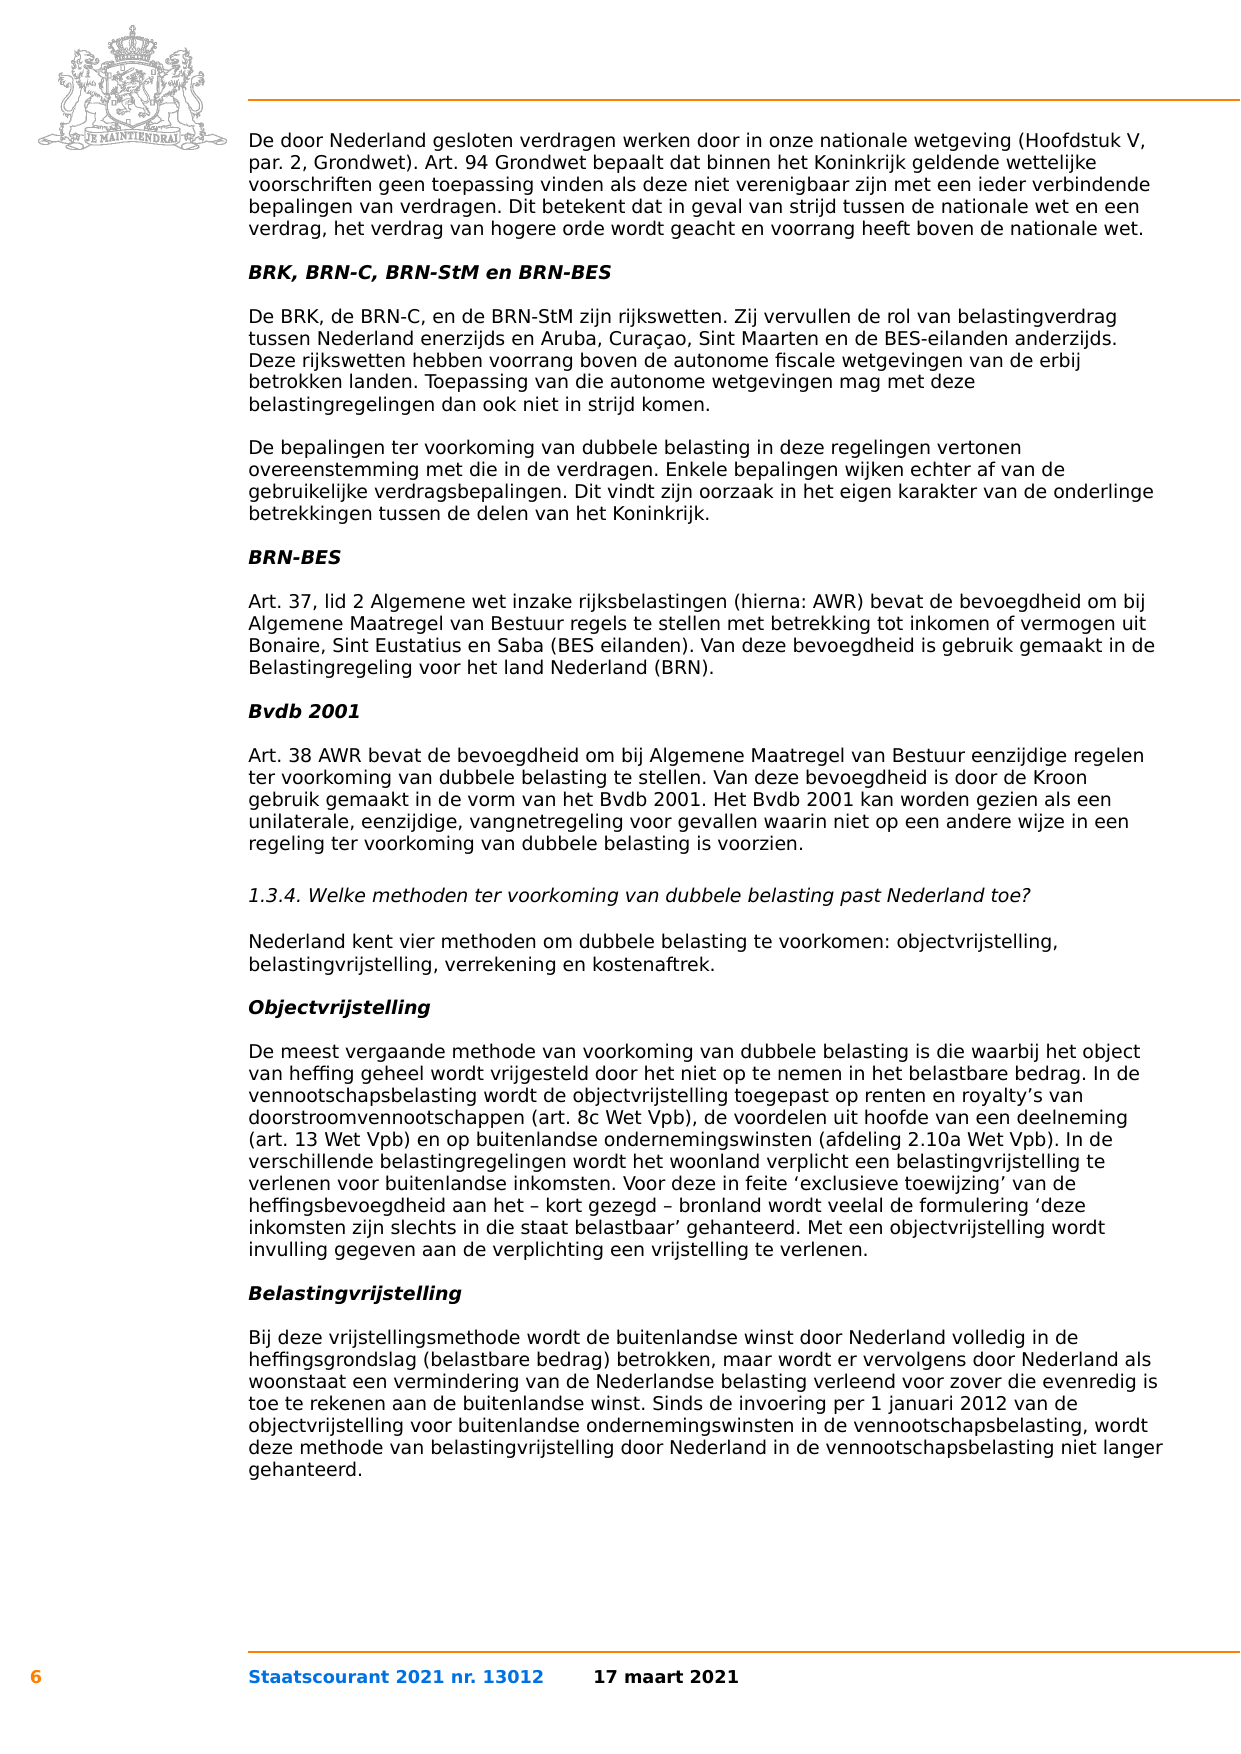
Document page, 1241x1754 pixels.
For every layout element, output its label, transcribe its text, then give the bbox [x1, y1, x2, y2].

subtitle Belastingvrijstelling [248, 1283, 1163, 1305]
text De bepalingen ter voorkoming van dubbele belasting in deze regelingen vertonen overeenstemming met die in de verdragen. Enkele bepalingen wijken echter af van de gebruikelijke verdragsbepalingen. Dit vindt zijn oorzaak in het eigen karakter van de onderlinge betrekkingen tussen de delen van het Koninkrijk. [248, 437, 1163, 525]
text Art. 37, lid 2 Algemene wet inzake rijksbelastingen (hierna: AWR) bevat de bevoegdheid om bij Algemene Maatregel van Bestuur regels te stellen met betrekking tot inkomen of vermogen uit Bonaire, Sint Eustatius en Saba (BES eilanden). Van deze bevoegdheid is gebruik gemaakt in de Belastingregeling voor het land Nederland (BRN). [248, 591, 1163, 679]
text Bij deze vrijstellingsmethode wordt de buitenlandse winst door Nederland volledig in de heffingsgrondslag (belastbare bedrag) betrokken, maar wordt er vervolgens door Nederland als woonstaat een vermindering van de Nederlandse belasting verleend voor zover die evenredig is toe te rekenen aan de buitenlandse winst. Sinds de invoering per 1 januari 2012 van de objectvrijstelling voor buitenlandse ondernemingswinsten in de vennootschapsbelasting, wordt deze methode van belastingvrijstelling door Nederland in de vennootschapsbelasting niet langer gehanteerd. [248, 1327, 1163, 1481]
text De BRK, de BRN-C, en de BRN-StM zijn rijkswetten. Zij vervullen de rol van belastingverdrag tussen Nederland enerzijds en Aruba, Curaçao, Sint Maarten en de BES-eilanden anderzijds. Deze rijkswetten hebben voorrang boven de autonome fiscale wetgevingen van de erbij betrokken landen. Toepassing van die autonome wetgevingen mag met deze belastingregelingen dan ook niet in strijd komen. [248, 306, 1163, 415]
subtitle BRN-BES [248, 547, 1163, 569]
text De meest vergaande methode van voorkoming van dubbele belasting is die waarbij het object van heffing geheel wordt vrijgesteld door het niet op te nemen in het belastbare bedrag. In de vennootschapsbelasting wordt de objectvrijstelling toegepast op renten en royalty’s van doorstroomvennootschappen (art. 8c Wet Vpb), de voordelen uit hoofde van een deelneming (art. 13 Wet Vpb) en op buitenlandse ondernemingswinsten (afdeling 2.10a Wet Vpb). In de verschillende belastingregelingen wordt het woonland verplicht een belastingvrijstelling te verlenen voor buitenlandse inkomsten. Voor deze in feite ‘exclusieve toewijzing’ van de heffingsbevoegdheid aan het – kort gezegd – bronland wordt veelal de formulering ‘deze inkomsten zijn slechts in die staat belastbaar’ gehanteerd. Met een objectvrijstelling wordt invulling gegeven aan de verplichting een vrijstelling te verlenen. [248, 1041, 1163, 1261]
text Nederland kent vier methoden om dubbele belasting te voorkomen: objectvrijstelling, belastingvrijstelling, verrekening en kostenaftrek. [248, 931, 1163, 975]
subtitle BRK, BRN-C, BRN-StM en BRN-BES [248, 262, 1163, 284]
text Art. 38 AWR bevat de bevoegdheid om bij Algemene Maatregel van Bestuur eenzijdige regelen ter voorkoming van dubbele belasting te stellen. Van deze bevoegdheid is door de Kroon gebruik gemaakt in de vorm van het Bvdb 2001. Het Bvdb 2001 kan worden gezien als een unilaterale, eenzijdige, vangnetregeling voor gevallen waarin niet op een andere wijze in een regeling ter voorkoming van dubbele belasting is voorzien. [248, 744, 1163, 854]
subtitle Bvdb 2001 [248, 701, 1163, 723]
subtitle 1.3.4. Welke methoden ter voorkoming van dubbele belasting past Nederland toe? [248, 884, 1163, 906]
text De door Nederland gesloten verdragen werken door in onze nationale wetgeving (Hoofdstuk V, par. 2, Grondwet). Art. 94 Grondwet bepaalt dat binnen het Koninkrijk geldende wettelijke voorschriften geen toepassing vinden als deze niet verenigbaar zijn met een ieder verbindende bepalingen van verdragen. Dit betekent dat in geval van strijd tussen de nationale wet en een verdrag, het verdrag van hogere orde wordt geacht en voorrang heeft boven de nationale wet. [248, 130, 1163, 240]
subtitle Objectvrijstelling [248, 997, 1163, 1019]
picture [38, 25, 227, 150]
